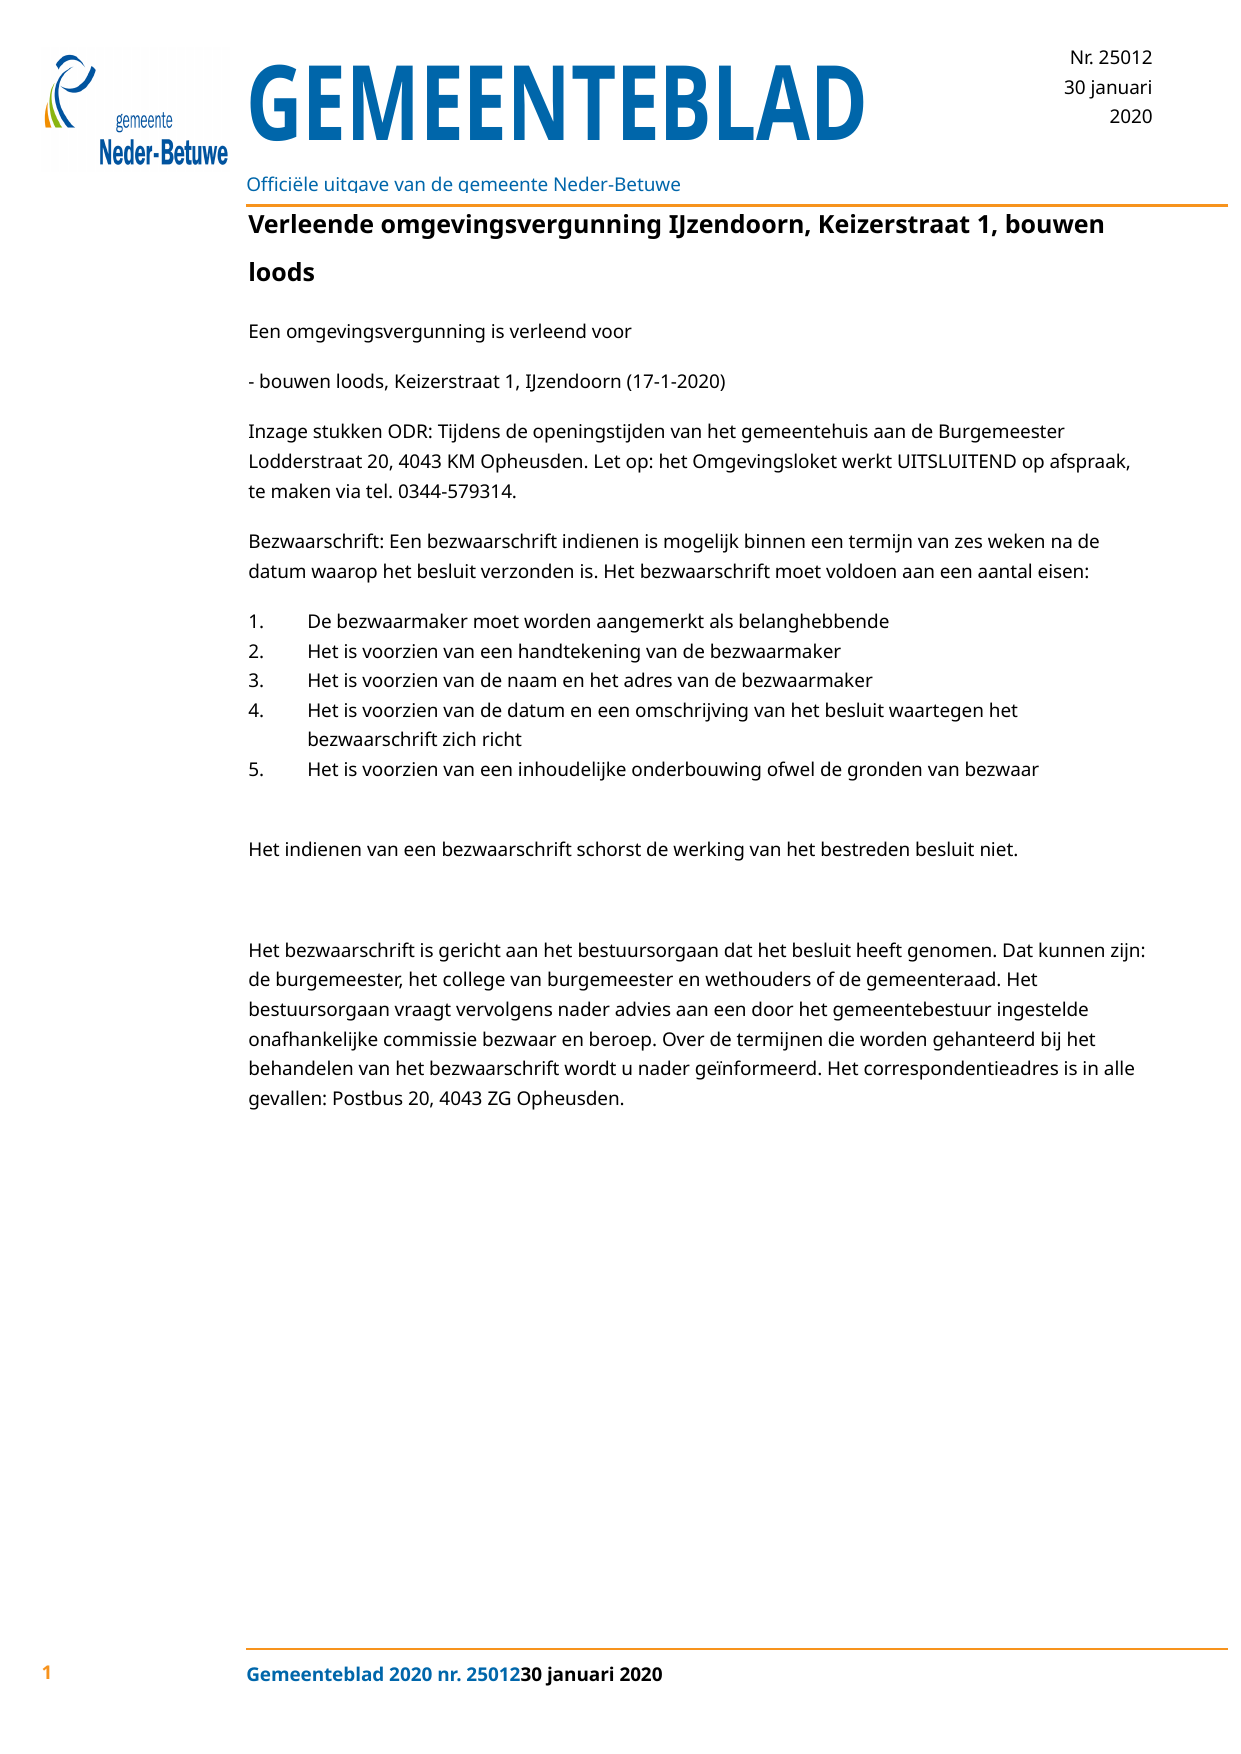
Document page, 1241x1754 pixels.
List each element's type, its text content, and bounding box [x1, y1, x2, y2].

list De bezwaarmaker moet worden aangemerkt als belanghebbende [248, 608, 1152, 634]
text Een omgevingsvergunning is verleend voor [248, 318, 1152, 344]
text Het bezwaarschrift is gericht aan het bestuursorgaan dat het besluit heeft genomen. Dat kunnen zijn: de burgemeester, het college van burgemeester en wethouders of de gemeenteraad. Het bestuursorgaan vraagt vervolgens nader advies aan een door het gemeentebestuur ingestelde onafhankelijke commissie bezwaar en beroep. Over de termijnen die worden gehanteerd bij het behandelen van het bezwaarschrift wordt u nader geïnformeerd. Het correspondentieadres is in alle gevallen: Postbus 20, 4043 ZG Opheusden. [248, 937, 1152, 1111]
list Het is voorzien van de naam en het adres van de bezwaarmaker [248, 667, 1152, 693]
list Het is voorzien van een handtekening van de bezwaarmaker [248, 638, 1152, 664]
text Inzage stukken ODR: Tijdens de openingstijden van het gemeentehuis aan de Burgemeester Lodderstraat 20, 4043 KM Opheusden. Let op: het Omgevingsloket werkt UITSLUITEND op afspraak, te maken via tel. 0344-579314. [248, 419, 1152, 504]
text Het indienen van een bezwaarschrift schorst de werking van het bestreden besluit niet. [248, 836, 1152, 862]
picture [41, 47, 231, 172]
text Verleende omgevingsvergunning IJzendoorn, Keizerstraat 1, bouwen loods [248, 207, 1152, 288]
text Bezwaarschrift: Een bezwaarschrift indienen is mogelijk binnen een termijn van zes weken na de datum waarop het besluit verzonden is. Het bezwaarschrift moet voldoen aan een aantal eisen: [248, 528, 1152, 584]
list Het is voorzien van een inhoudelijke onderbouwing ofwel de gronden van bezwaar [248, 756, 1152, 782]
text - bouwen loods, Keizerstraat 1, IJzendoorn (17-1-2020) [248, 368, 1152, 394]
list Het is voorzien van de datum en een omschrijving van het besluit waartegen het bezwaarschrift zich richt [248, 697, 1152, 752]
